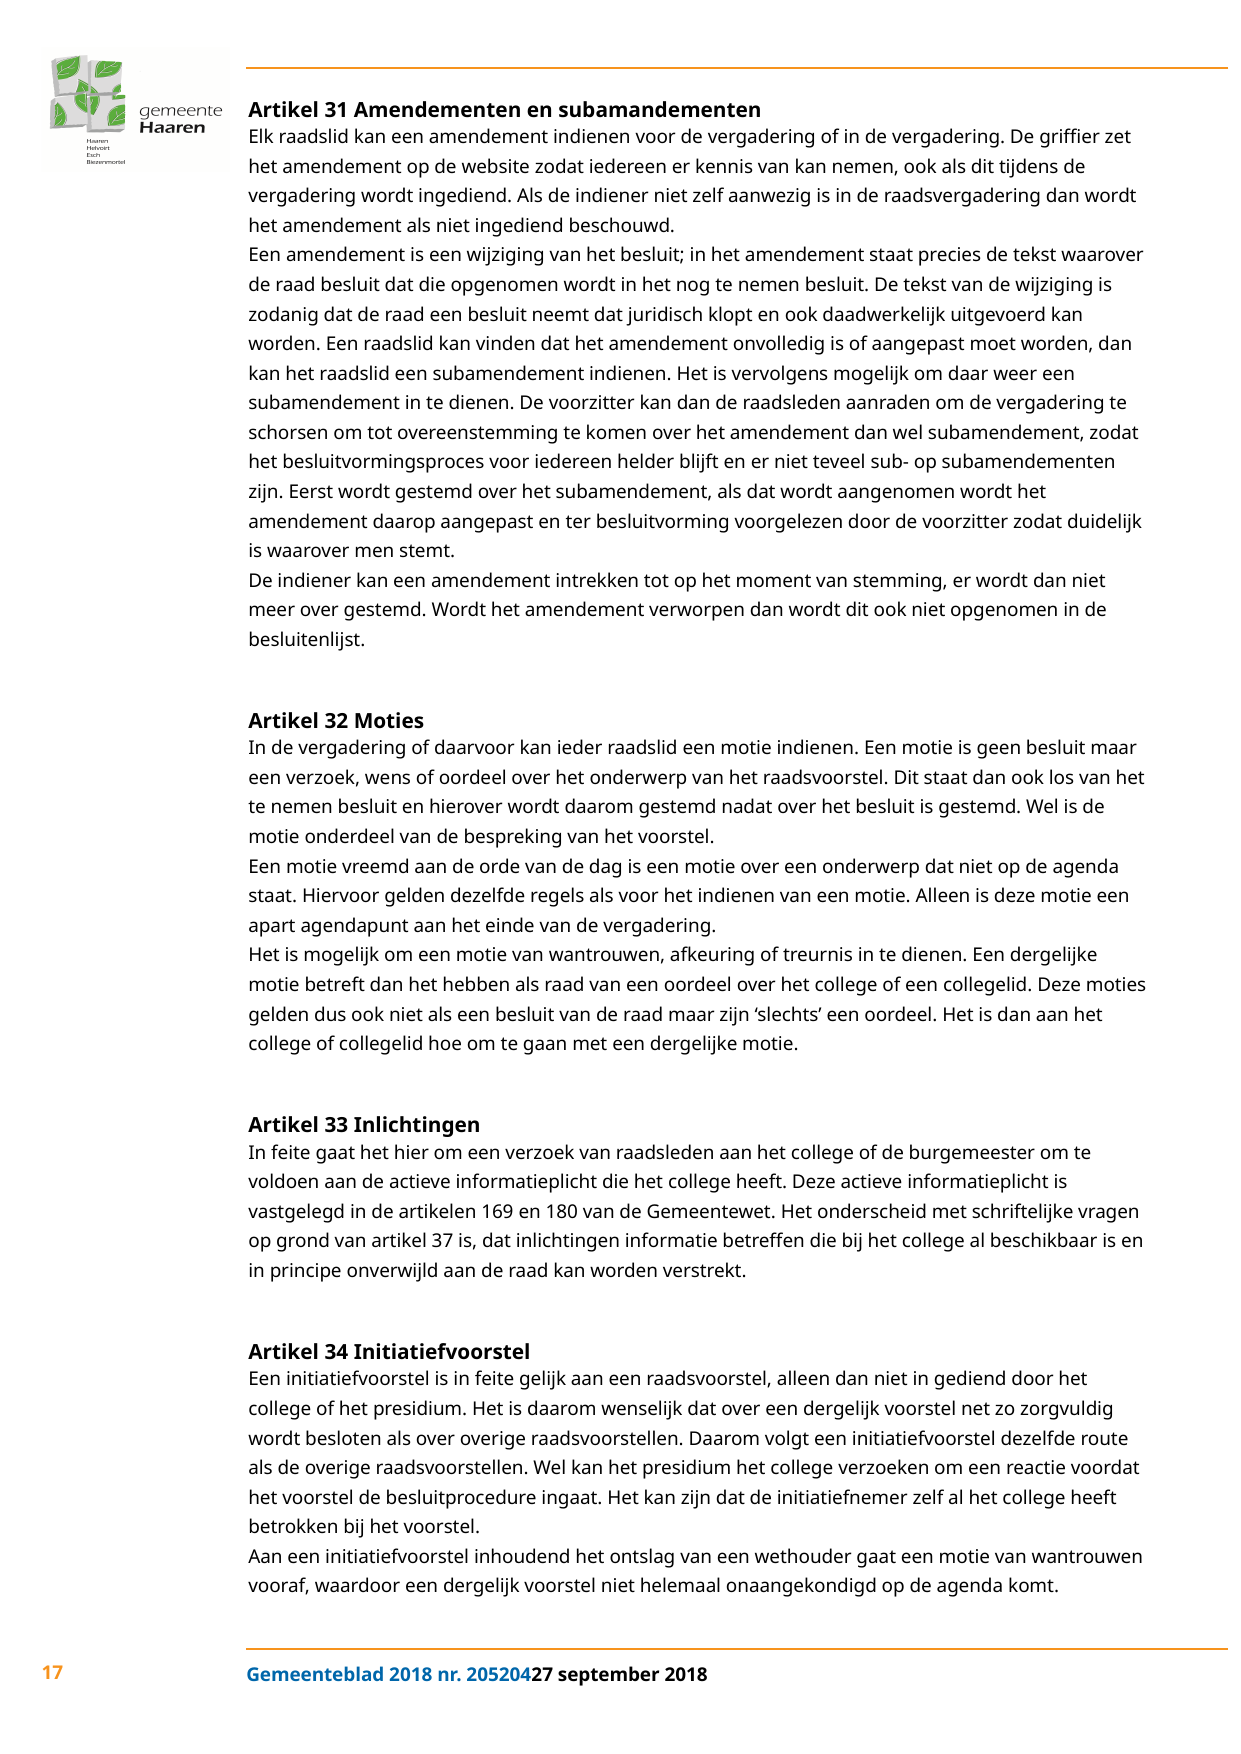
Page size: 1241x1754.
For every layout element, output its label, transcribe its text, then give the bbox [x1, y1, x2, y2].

text In feite gaat het hier om een verzoek van raadsleden aan het college of de burgemeester om te voldoen aan de actieve informatieplicht die het college heeft. Deze actieve informatieplicht is vastgelegd in de artikelen 169 en 180 van de Gemeentewet. Het onderscheid met schriftelijke vragen op grond van artikel 37 is, dat inlichtingen informatie betreffen die bij het college al beschikbaar is en in principe onverwijld aan de raad kan worden verstrekt. [248, 1139, 1152, 1283]
text Het is mogelijk om een motie van wantrouwen, afkeuring of treurnis in te dienen. Een dergelijke motie betreft dan het hebben als raad van een oordeel over het college of een collegelid. Deze moties gelden dus ook niet als een besluit van de raad maar zijn ‘slechts’ een oordeel. Het is dan aan het college of collegelid hoe om te gaan met een dergelijke motie. [248, 942, 1152, 1056]
text Artikel 31 Amendementen en subamandementen [248, 95, 1152, 123]
text Artikel 34 Initiatiefvoorstel [248, 1337, 1152, 1366]
text Artikel 32 Moties [248, 706, 1152, 734]
text In de vergadering of daarvoor kan ieder raadslid een motie indienen. Een motie is geen besluit maar een verzoek, wens of oordeel over het onderwerp van het raadsvoorstel. Dit staat dan ook los van het te nemen besluit en hierover wordt daarom gestemd nadat over het besluit is gestemd. Wel is de motie onderdeel van de bespreking van het voorstel. [248, 734, 1152, 849]
text Een initiatiefvoorstel is in feite gelijk aan een raadsvoorstel, alleen dan niet in gediend door het college of het presidium. Het is daarom wenselijk dat over een dergelijk voorstel net zo zorgvuldig wordt besloten als over overige raadsvoorstellen. Daarom volgt een initiatiefvoorstel dezelfde route als de overige raadsvoorstellen. Wel kan het presidium het college verzoeken om een reactie voordat het voorstel de besluitprocedure ingaat. Het kan zijn dat de initiatiefnemer zelf al het college heeft betrokken bij het voorstel. [248, 1366, 1152, 1539]
text De indiener kan een amendement intrekken tot op het moment van stemming, er wordt dan niet meer over gestemd. Wordt het amendement verworpen dan wordt dit ook niet opgenomen in de besluitenlijst. [248, 567, 1152, 652]
text Artikel 33 Inlichtingen [248, 1110, 1152, 1139]
picture [41, 47, 231, 172]
text Aan een initiatiefvoorstel inhoudend het ontslag van een wethouder gaat een motie van wantrouwen vooraf, waardoor een dergelijk voorstel niet helemaal onaangekondigd op de agenda komt. [248, 1543, 1152, 1598]
text Elk raadslid kan een amendement indienen voor de vergadering of in de vergadering. De griffier zet het amendement op de website zodat iedereen er kennis van kan nemen, ook als dit tijdens de vergadering wordt ingediend. Als de indiener niet zelf aanwezig is in de raadsvergadering dan wordt het amendement als niet ingediend beschouwd. [248, 123, 1152, 238]
text Een motie vreemd aan de orde van de dag is een motie over een onderwerp dat niet op de agenda staat. Hiervoor gelden dezelfde regels als voor het indienen van een motie. Alleen is deze motie een apart agendapunt aan het einde van de vergadering. [248, 853, 1152, 938]
text Een amendement is een wijziging van het besluit; in het amendement staat precies de tekst waarover de raad besluit dat die opgenomen wordt in het nog te nemen besluit. De tekst van de wijziging is zodanig dat de raad een besluit neemt dat juridisch klopt en ook daadwerkelijk uitgevoerd kan worden. Een raadslid kan vinden dat het amendement onvolledig is of aangepast moet worden, dan kan het raadslid een subamendement indienen. Het is vervolgens mogelijk om daar weer een subamendement in te dienen. De voorzitter kan dan de raadsleden aanraden om de vergadering te schorsen om tot overeenstemming te komen over het amendement dan wel subamendement, zodat het besluitvormingsproces voor iedereen helder blijft en er niet teveel sub- op subamendementen zijn. Eerst wordt gestemd over het subamendement, als dat wordt aangenomen wordt het amendement daarop aangepast en ter besluitvorming voorgelezen door de voorzitter zodat duidelijk is waarover men stemt. [248, 242, 1152, 563]
